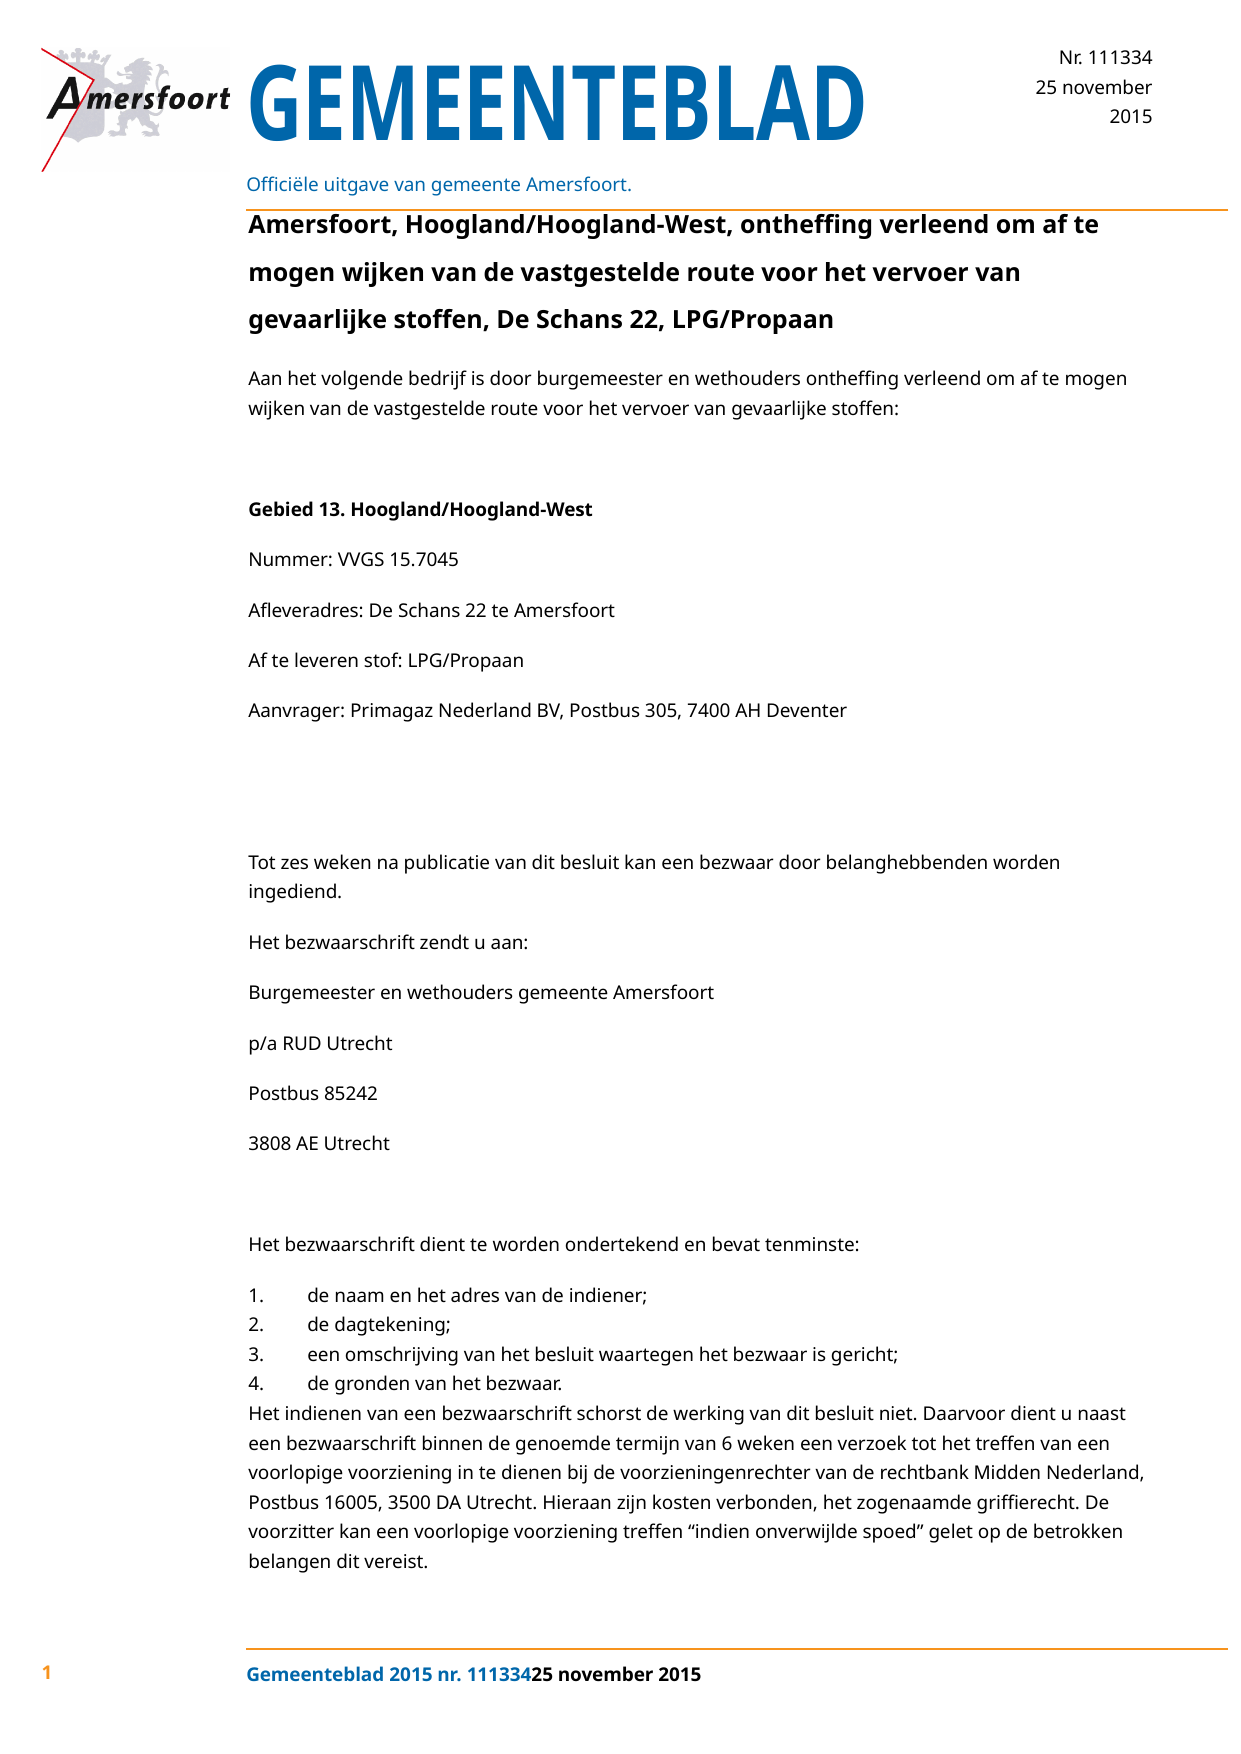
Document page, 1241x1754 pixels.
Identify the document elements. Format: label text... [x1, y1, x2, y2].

text p/a RUD Utrecht [248, 1030, 1152, 1055]
text Aan het volgende bedrijf is door burgemeester en wethouders ontheffing verleend om af te mogen wijken van de vastgestelde route voor het vervoer van gevaarlijke stoffen: [248, 366, 1152, 421]
list de gronden van het bezwaar. [248, 1371, 1152, 1396]
text Postbus 85242 [248, 1080, 1152, 1106]
text 3808 AE Utrecht [248, 1131, 1152, 1156]
text Het bezwaarschrift zendt u aan: [248, 929, 1152, 954]
text Af te leveren stof: LPG/Propaan [248, 647, 1152, 673]
text Het indienen van een bezwaarschrift schorst de werking van dit besluit niet. Daarvoor dient u naast een bezwaarschrift binnen de genoemde termijn van 6 weken een verzoek tot het treffen van een voorlopige voorziening in te dienen bij de voorzieningenrechter van de rechtbank Midden Nederland, Postbus 16005, 3500 DA Utrecht. Hieraan zijn kosten verbonden, het zogenaamde griffierecht. De voorzitter kan een voorlopige voorziening treffen “indien onverwijlde spoed” gelet op de betrokken belangen dit vereist. [248, 1400, 1152, 1574]
list een omschrijving van het besluit waartegen het bezwaar is gericht; [248, 1341, 1152, 1367]
text Gebied 13. Hoogland/Hoogland-West [248, 496, 1152, 522]
text Het bezwaarschrift dient te worden ondertekend en bevat tenminste: [248, 1231, 1152, 1257]
text Tot zes weken na publicatie van dit besluit kan een bezwaar door belanghebbenden worden ingediend. [248, 849, 1152, 904]
text Burgemeester en wethouders gemeente Amersfoort [248, 979, 1152, 1005]
text Amersfoort, Hoogland/Hoogland-West, ontheffing verleend om af te mogen wijken van de vastgestelde route voor het vervoer van gevaarlijke stoffen, De Schans 22, LPG/Propaan [248, 211, 1152, 336]
text Afleveradres: De Schans 22 te Amersfoort [248, 597, 1152, 622]
picture [41, 47, 231, 172]
text Nummer: VVGS 15.7045 [248, 546, 1152, 572]
list de naam en het adres van de indiener; [248, 1282, 1152, 1307]
list de dagtekening; [248, 1311, 1152, 1337]
text Aanvrager: Primagaz Nederland BV, Postbus 305, 7400 AH Deventer [248, 698, 1152, 723]
